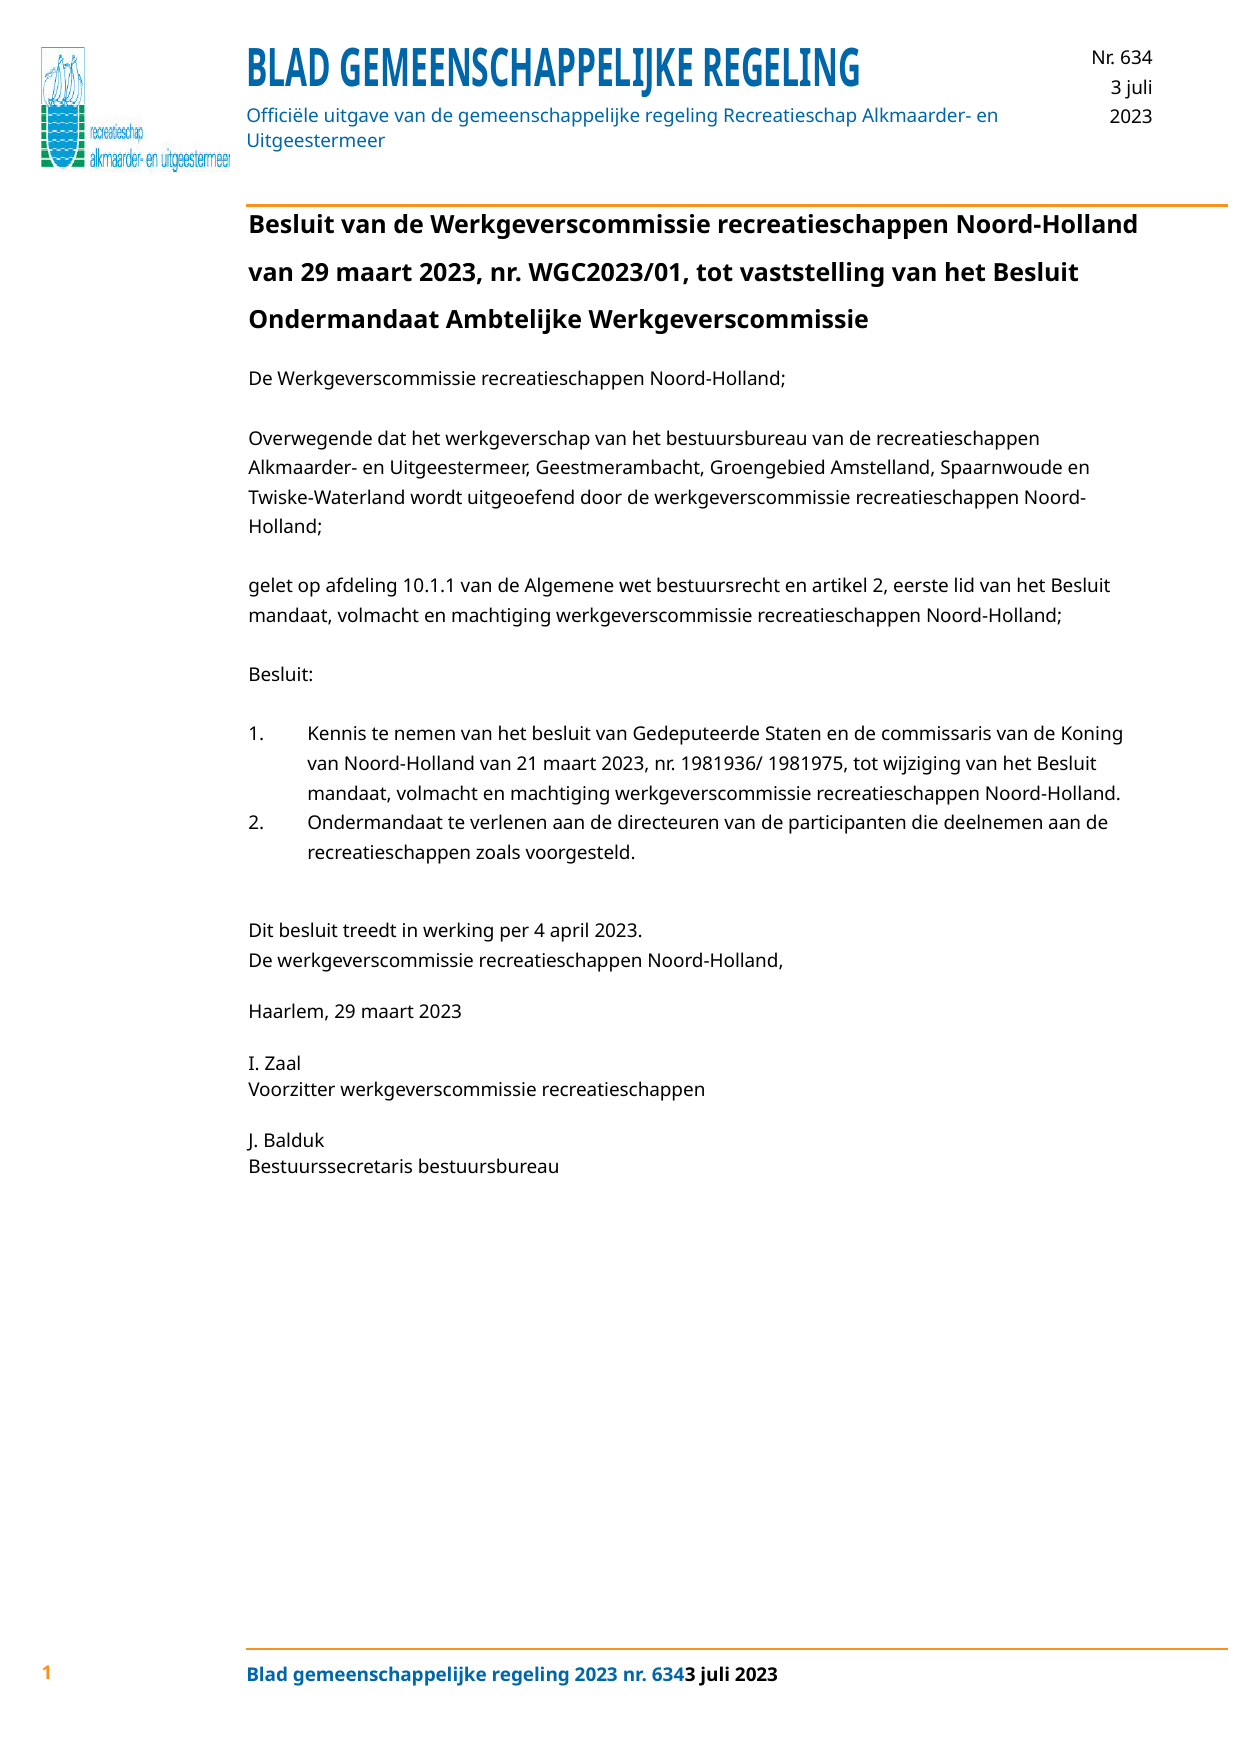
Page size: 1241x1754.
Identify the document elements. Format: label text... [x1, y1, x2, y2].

text Voorzitter werkgeverscommissie recreatieschappen [248, 1076, 1152, 1102]
text De werkgeverscommissie recreatieschappen Noord-Holland, [248, 947, 1152, 973]
text Besluit van de Werkgeverscommissie recreatieschappen Noord-Holland van 29 maart 2023, nr. WGC2023/01, tot vaststelling van het Besluit Ondermandaat Ambtelijke Werkgeverscommissie [248, 207, 1152, 336]
text I. Zaal [248, 1050, 1152, 1076]
text Besluit: [248, 661, 1152, 687]
list Kennis te nemen van het besluit van Gedeputeerde Staten en de commissaris van de Koning van Noord-Holland van 21 maart 2023, nr. 1981936/ 1981975, tot wijziging van het Besluit mandaat, volmacht en machtiging werkgeverscommissie recreatieschappen Noord-Holland. [248, 721, 1152, 805]
text De Werkgeverscommissie recreatieschappen Noord-Holland; [248, 366, 1152, 391]
text Dit besluit treedt in werking per 4 april 2023. [248, 918, 1152, 943]
list Ondermandaat te verlenen aan de directeuren van de participanten die deelnemen aan de recreatieschappen zoals voorgesteld. [248, 809, 1152, 864]
text J. Balduk [248, 1127, 1152, 1153]
text gelet op afdeling 10.1.1 van de Algemene wet bestuursrecht en artikel 2, eerste lid van het Besluit mandaat, volmacht en machtiging werkgeverscommissie recreatieschappen Noord-Holland; [248, 573, 1152, 628]
text Haarlem, 29 maart 2023 [248, 999, 1152, 1024]
text Bestuurssecretaris bestuursbureau [248, 1153, 1152, 1179]
text Overwegende dat het werkgeverschap van het bestuursbureau van de recreatieschappen Alkmaarder- en Uitgeestermeer, Geestmerambacht, Groengebied Amstelland, Spaarnwoude en Twiske-Waterland wordt uitgeoefend door de werkgeverscommissie recreatieschappen Noord-Holland; [248, 425, 1152, 539]
picture [41, 47, 231, 172]
